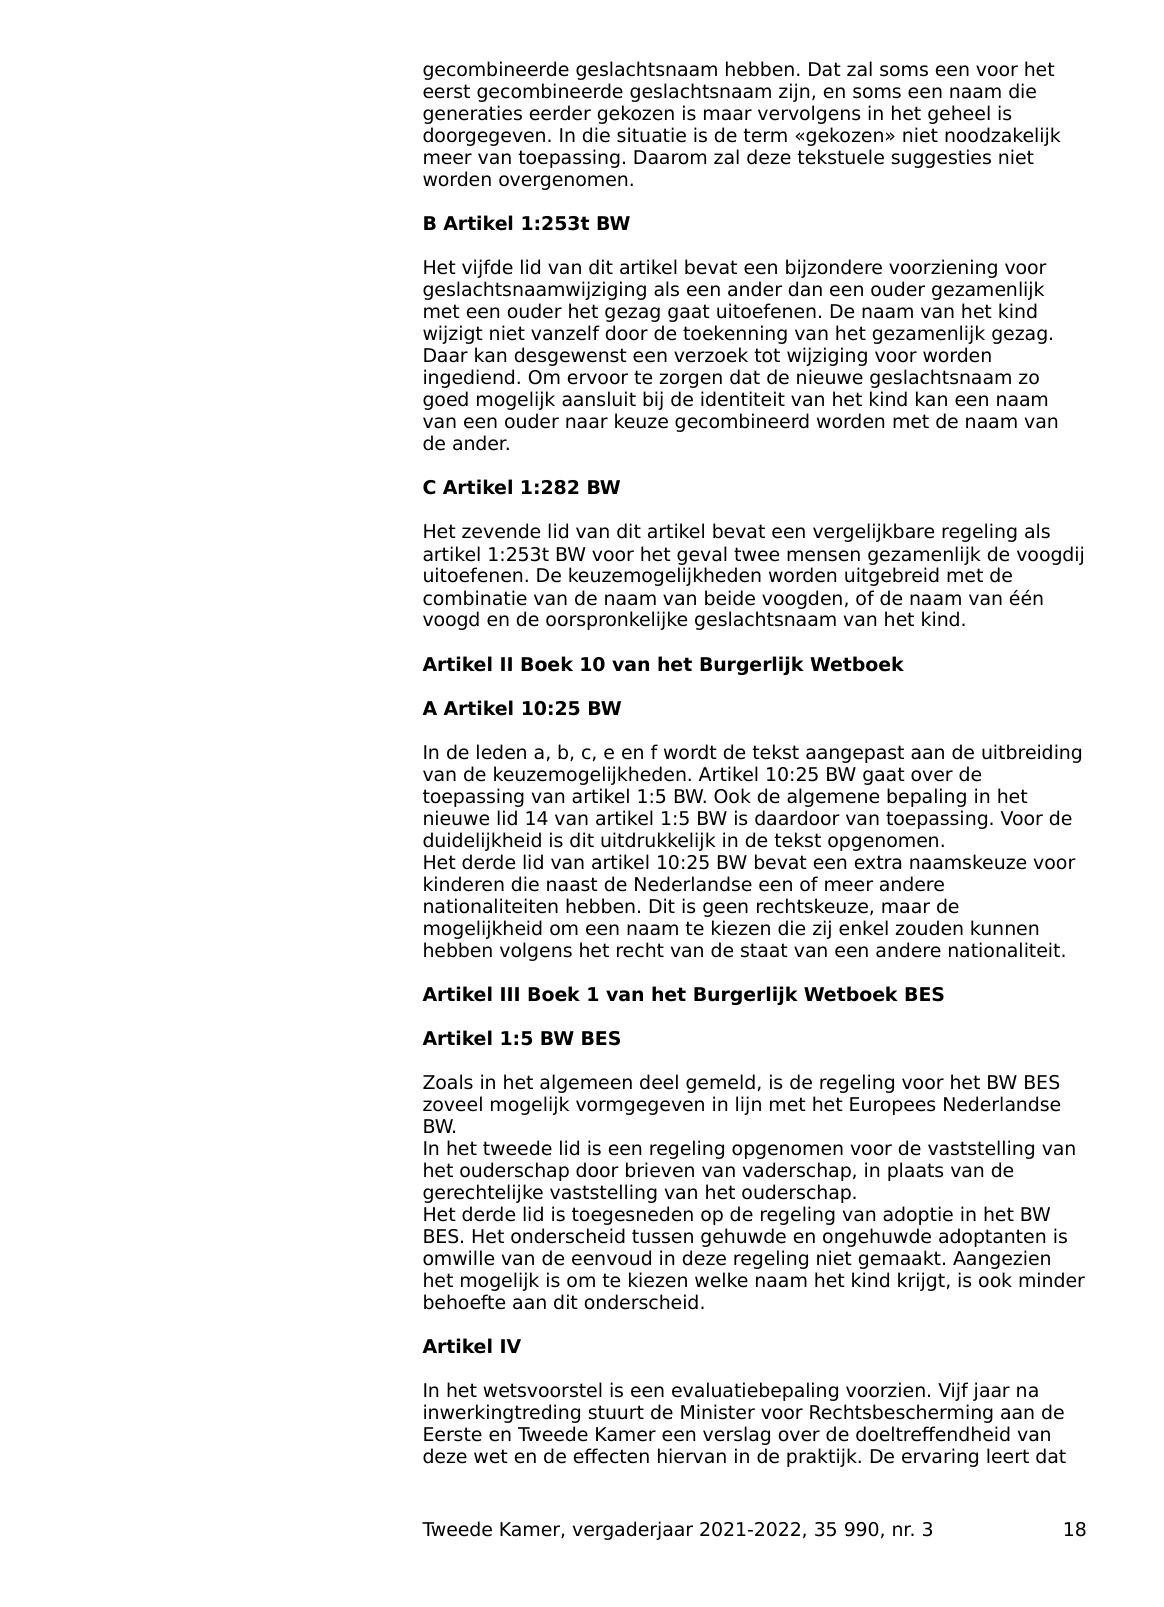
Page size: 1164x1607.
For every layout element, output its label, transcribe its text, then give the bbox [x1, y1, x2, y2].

text Zoals in het algemeen deel gemeld, is de regeling voor het BW BES zoveel mogelijk vormgegeven in lijn met het Europees Nederlandse BW. [422, 1072, 1087, 1138]
text In de leden a, b, c, e en f wordt de tekst aangepast aan de uitbreiding van de keuzemogelijkheden. Artikel 10:25 BW gaat over de toepassing van artikel 1:5 BW. Ook de algemene bepaling in het nieuwe lid 14 van artikel 1:5 BW is daardoor van toepassing. Voor de duidelijkheid is dit uitdrukkelijk in de tekst opgenomen. [422, 742, 1087, 852]
text gecombineerde geslachtsnaam hebben. Dat zal soms een voor het eerst gecombineerde geslachtsnaam zijn, en soms een naam die generaties eerder gekozen is maar vervolgens in het geheel is doorgegeven. In die situatie is de term «gekozen» niet noodzakelijk meer van toepassing. Daarom zal deze tekstuele suggesties niet worden overgenomen. [422, 59, 1087, 191]
text In het wetsvoorstel is een evaluatiebepaling voorzien. Vijf jaar na inwerkingtreding stuurt de Minister voor Rechtsbescherming aan de Eerste en Tweede Kamer een verslag over de doeltreffendheid van deze wet en de effecten hiervan in de praktijk. De ervaring leert dat [422, 1380, 1087, 1468]
subtitle A Artikel 10:25 BW [422, 698, 1087, 720]
text Het zevende lid van dit artikel bevat een vergelijkbare regeling als artikel 1:253t BW voor het geval twee mensen gezamenlijk de voogdij uitoefenen. De keuzemogelijkheden worden uitgebreid met de combinatie van de naam van beide voogden, of de naam van één voogd en de oorspronkelijke geslachtsnaam van het kind. [422, 521, 1087, 631]
text In het tweede lid is een regeling opgenomen voor de vaststelling van het ouderschap door brieven van vaderschap, in plaats van de gerechtelijke vaststelling van het ouderschap. [422, 1138, 1087, 1204]
subtitle Artikel IV [422, 1336, 1087, 1358]
subtitle Artikel 1:5 BW BES [422, 1028, 1087, 1050]
text Het derde lid van artikel 10:25 BW bevat een extra naamskeuze voor kinderen die naast de Nederlandse een of meer andere nationaliteiten hebben. Dit is geen rechtskeuze, maar de mogelijkheid om een naam te kiezen die zij enkel zouden kunnen hebben volgens het recht van de staat van een andere nationaliteit. [422, 852, 1087, 962]
text Het vijfde lid van dit artikel bevat een bijzondere voorziening voor geslachtsnaamwijziging als een ander dan een ouder gezamenlijk met een ouder het gezag gaat uitoefenen. De naam van het kind wijzigt niet vanzelf door de toekenning van het gezamenlijk gezag. Daar kan desgewenst een verzoek tot wijziging voor worden ingediend. Om ervoor te zorgen dat de nieuwe geslachtsnaam zo goed mogelijk aansluit bij de identiteit van het kind kan een naam van een ouder naar keuze gecombineerd worden met de naam van de ander. [422, 257, 1087, 455]
subtitle C Artikel 1:282 BW [422, 477, 1087, 499]
text Het derde lid is toegesneden op de regeling van adoptie in het BW BES. Het onderscheid tussen gehuwde en ongehuwde adoptanten is omwille van de eenvoud in deze regeling niet gemaakt. Aangezien het mogelijk is om te kiezen welke naam het kind krijgt, is ook minder behoefte aan dit onderscheid. [422, 1204, 1087, 1314]
subtitle B Artikel 1:253t BW [422, 213, 1087, 235]
subtitle Artikel III Boek 1 van het Burgerlijk Wetboek BES [422, 984, 1087, 1006]
subtitle Artikel II Boek 10 van het Burgerlijk Wetboek [422, 653, 1087, 676]
